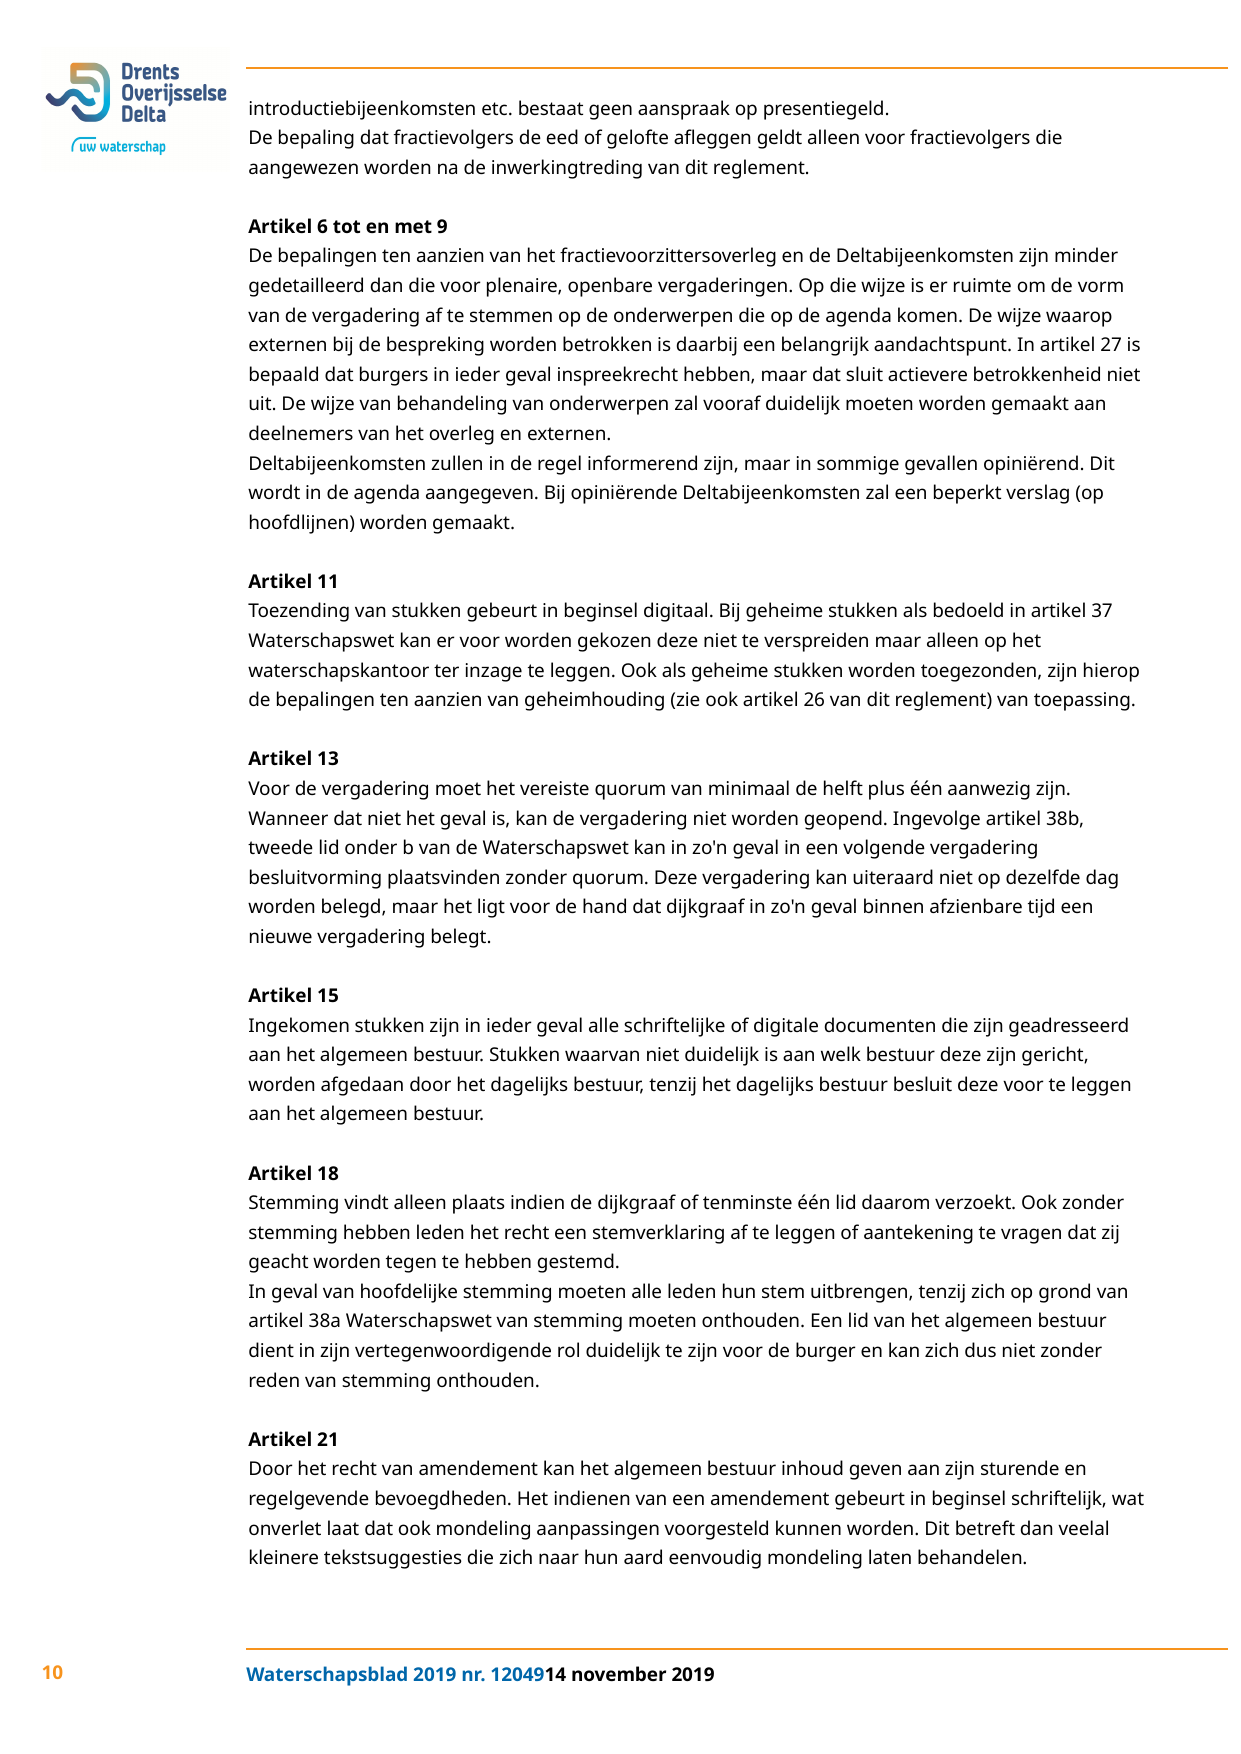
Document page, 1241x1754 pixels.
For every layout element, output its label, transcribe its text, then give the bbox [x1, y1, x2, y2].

picture [41, 47, 231, 172]
text Artikel 21 [248, 1426, 1152, 1452]
text Ingekomen stukken zijn in ieder geval alle schriftelijke of digitale documenten die zijn geadresseerd aan het algemeen bestuur. Stukken waarvan niet duidelijk is aan welk bestuur deze zijn gericht, worden afgedaan door het dagelijks bestuur, tenzij het dagelijks bestuur besluit deze voor te leggen aan het algemeen bestuur. [248, 1012, 1152, 1126]
text introductiebijeenkomsten etc. bestaat geen aanspraak op presentiegeld. [248, 95, 1152, 121]
text Deltabijeenkomsten zullen in de regel informerend zijn, maar in sommige gevallen opiniërend. Dit wordt in de agenda aangegeven. Bij opiniërende Deltabijeenkomsten zal een beperkt verslag (op hoofdlijnen) worden gemaakt. [248, 450, 1152, 535]
text Artikel 11 [248, 568, 1152, 594]
text De bepaling dat fractievolgers de eed of gelofte afleggen geldt alleen voor fractievolgers die aangewezen worden na de inwerkingtreding van dit reglement. [248, 124, 1152, 180]
text Door het recht van amendement kan het algemeen bestuur inhoud geven aan zijn sturende en regelgevende bevoegdheden. Het indienen van een amendement gebeurt in beginsel schriftelijk, wat onverlet laat dat ook mondeling aanpassingen voorgesteld kunnen worden. Dit betreft dan veelal kleinere tekstsuggesties die zich naar hun aard eenvoudig mondeling laten behandelen. [248, 1456, 1152, 1570]
text In geval van hoofdelijke stemming moeten alle leden hun stem uitbrengen, tenzij zich op grond van artikel 38a Waterschapswet van stemming moeten onthouden. Een lid van het algemeen bestuur dient in zijn vertegenwoordigende rol duidelijk te zijn voor de burger en kan zich dus niet zonder reden van stemming onthouden. [248, 1278, 1152, 1393]
text Artikel 18 [248, 1160, 1152, 1186]
text De bepalingen ten aanzien van het fractievoorzittersoverleg en de Deltabijeenkomsten zijn minder gedetailleerd dan die voor plenaire, openbare vergaderingen. Op die wijze is er ruimte om de vorm van de vergadering af te stemmen op de onderwerpen die op de agenda komen. De wijze waarop externen bij de bespreking worden betrokken is daarbij een belangrijk aandachtspunt. In artikel 27 is bepaald dat burgers in ieder geval inspreekrecht hebben, maar dat sluit actievere betrokkenheid niet uit. De wijze van behandeling van onderwerpen zal vooraf duidelijk moeten worden gemaakt aan deelnemers van het overleg en externen. [248, 243, 1152, 446]
text Toezending van stukken gebeurt in beginsel digitaal. Bij geheime stukken als bedoeld in artikel 37 Waterschapswet kan er voor worden gekozen deze niet te verspreiden maar alleen op het waterschapskantoor ter inzage te leggen. Ook als geheime stukken worden toegezonden, zijn hierop de bepalingen ten aanzien van geheimhouding (zie ook artikel 26 van dit reglement) van toepassing. [248, 598, 1152, 712]
text Artikel 6 tot en met 9 [248, 213, 1152, 239]
text Artikel 13 [248, 746, 1152, 771]
text Artikel 15 [248, 982, 1152, 1008]
text Voor de vergadering moet het vereiste quorum van minimaal de helft plus één aanwezig zijn. Wanneer dat niet het geval is, kan de vergadering niet worden geopend. Ingevolge artikel 38b, tweede lid onder b van de Waterschapswet kan in zo'n geval in een volgende vergadering besluitvorming plaatsvinden zonder quorum. Deze vergadering kan uiteraard niet op dezelfde dag worden belegd, maar het ligt voor de hand dat dijkgraaf in zo'n geval binnen afzienbare tijd een nieuwe vergadering belegt. [248, 775, 1152, 949]
text Stemming vindt alleen plaats indien de dijkgraaf of tenminste één lid daarom verzoekt. Ook zonder stemming hebben leden het recht een stemverklaring af te leggen of aantekening te vragen dat zij geacht worden tegen te hebben gestemd. [248, 1189, 1152, 1274]
